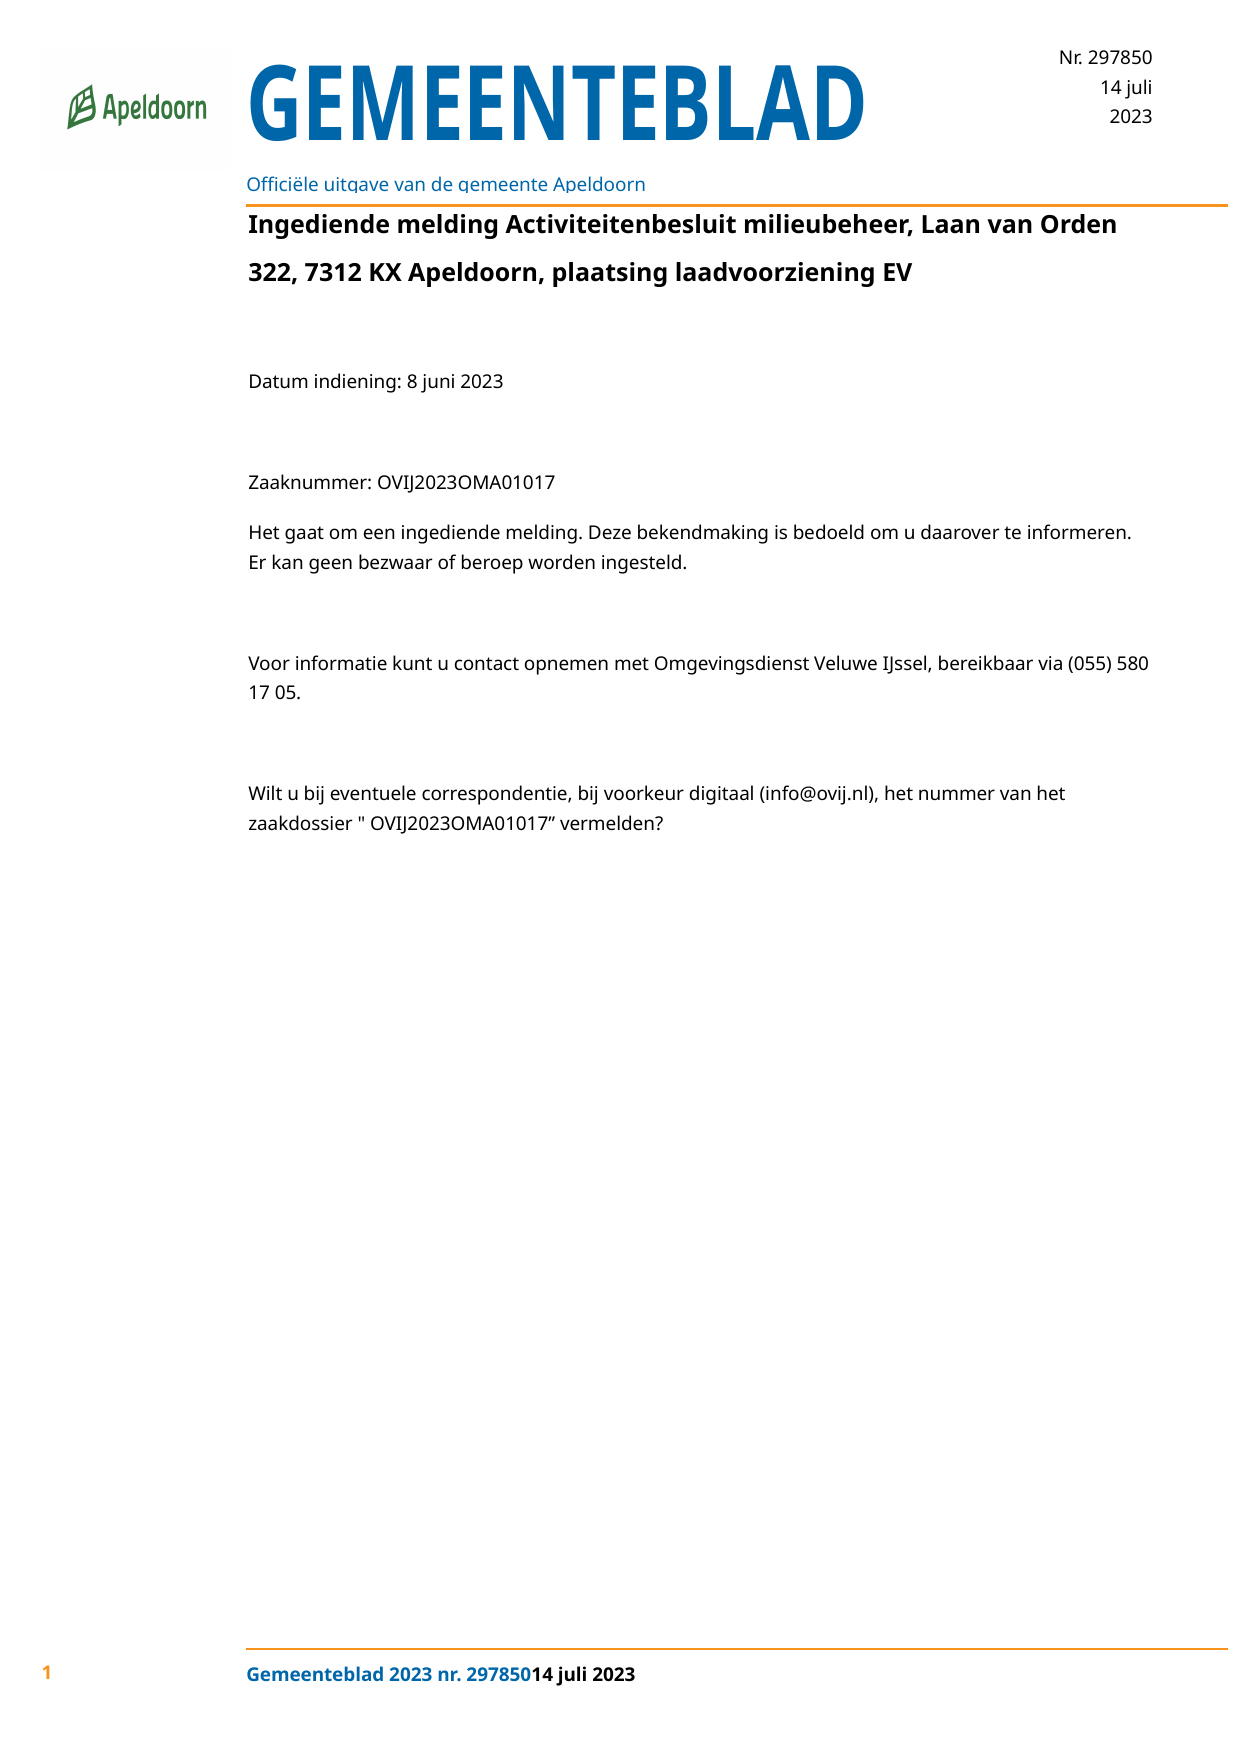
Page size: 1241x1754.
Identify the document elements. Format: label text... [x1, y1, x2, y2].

text Het gaat om een ingediende melding. Deze bekendmaking is bedoeld om u daarover te informeren. Er kan geen bezwaar of beroep worden ingesteld. [248, 519, 1152, 575]
text Zaaknummer: OVIJ2023OMA01017 [248, 469, 1152, 495]
picture [41, 47, 231, 172]
text Wilt u bij eventuele correspondentie, bij voorkeur digitaal (info@ovij.nl), het nummer van het zaakdossier " OVIJ2023OMA01017” vermelden? [248, 780, 1152, 836]
text Datum indiening: 8 juni 2023 [248, 368, 1152, 394]
text Ingediende melding Activiteitenbesluit milieubeheer, Laan van Orden 322, 7312 KX Apeldoorn, plaatsing laadvoorziening EV [248, 207, 1152, 288]
text Voor informatie kunt u contact opnemen met Omgevingsdienst Veluwe IJssel, bereikbaar via (055) 580 17 05. [248, 650, 1152, 705]
